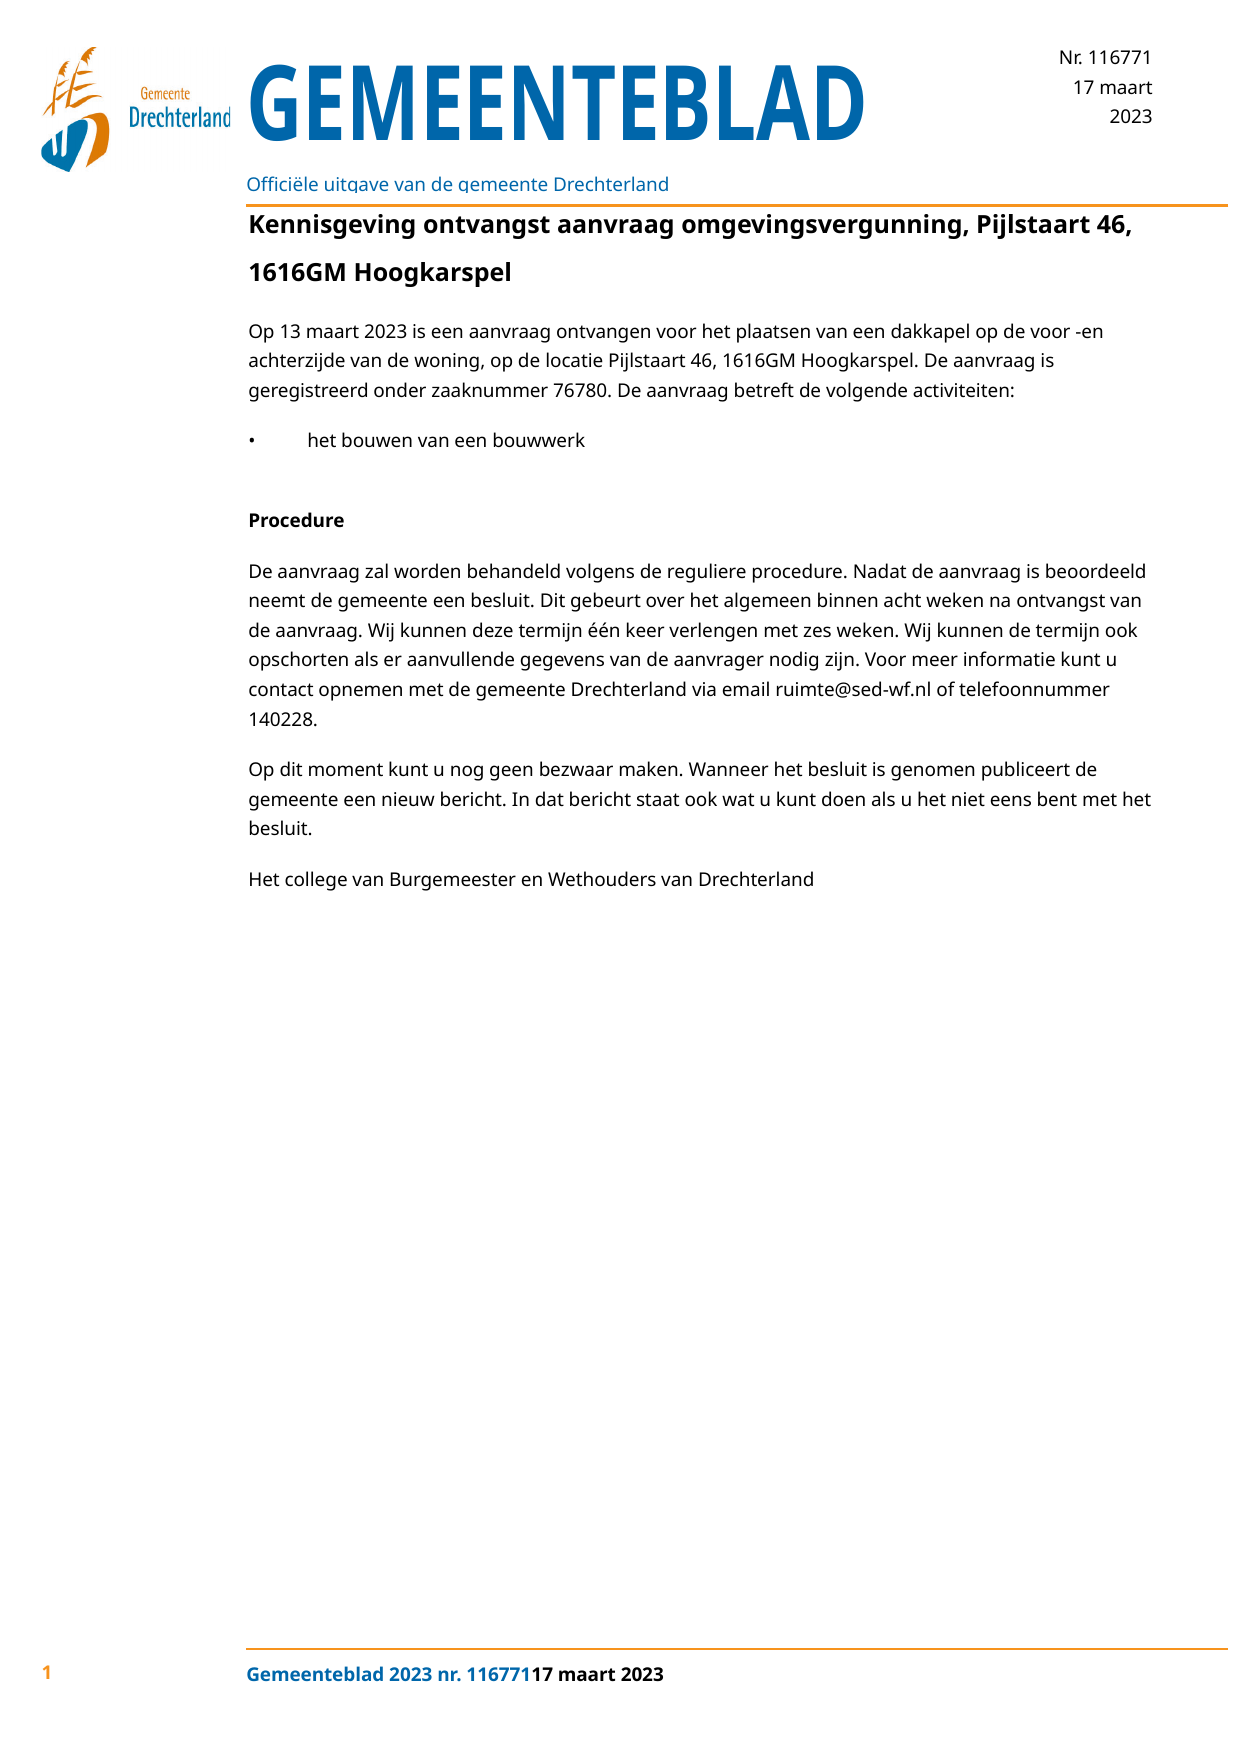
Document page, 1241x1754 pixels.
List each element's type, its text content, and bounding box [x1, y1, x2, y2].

text Procedure [248, 507, 1152, 533]
text Kennisgeving ontvangst aanvraag omgevingsvergunning, Pijlstaart 46, 1616GM Hoogkarspel [248, 207, 1152, 288]
picture [226, 115, 231, 124]
picture [41, 158, 64, 172]
text De aanvraag zal worden behandeld volgens de reguliere procedure. Nadat de aanvraag is beoordeeld neemt de gemeente een besluit. Dit gebeurt over het algemeen binnen acht weken na ontvangst van de aanvraag. Wij kunnen deze termijn één keer verlengen met zes weken. Wij kunnen de termijn ook opschorten als er aanvullende gegevens van de aanvrager nodig zijn. Voor meer informatie kunt u contact opnemen met de gemeente Drechterland via email ruimte@sed-wf.nl of telefoonnummer 140228. [248, 558, 1152, 732]
picture [41, 47, 231, 172]
text Op dit moment kunt u nog geen bezwaar maken. Wanneer het besluit is genomen publiceert de gemeente een nieuw bericht. In dat bericht staat ook wat u kunt doen als u het niet eens bent met het besluit. [248, 756, 1152, 841]
text Het college van Burgemeester en Wethouders van Drechterland [248, 866, 1152, 892]
list het bouwen van een bouwwerk [248, 427, 1152, 453]
text Op 13 maart 2023 is een aanvraag ontvangen voor het plaatsen van een dakkapel op de voor -en achterzijde van de woning, op de locatie Pijlstaart 46, 1616GM Hoogkarspel. De aanvraag is geregistreerd onder zaaknummer 76780. De aanvraag betreft de volgende activiteiten: [248, 318, 1152, 403]
